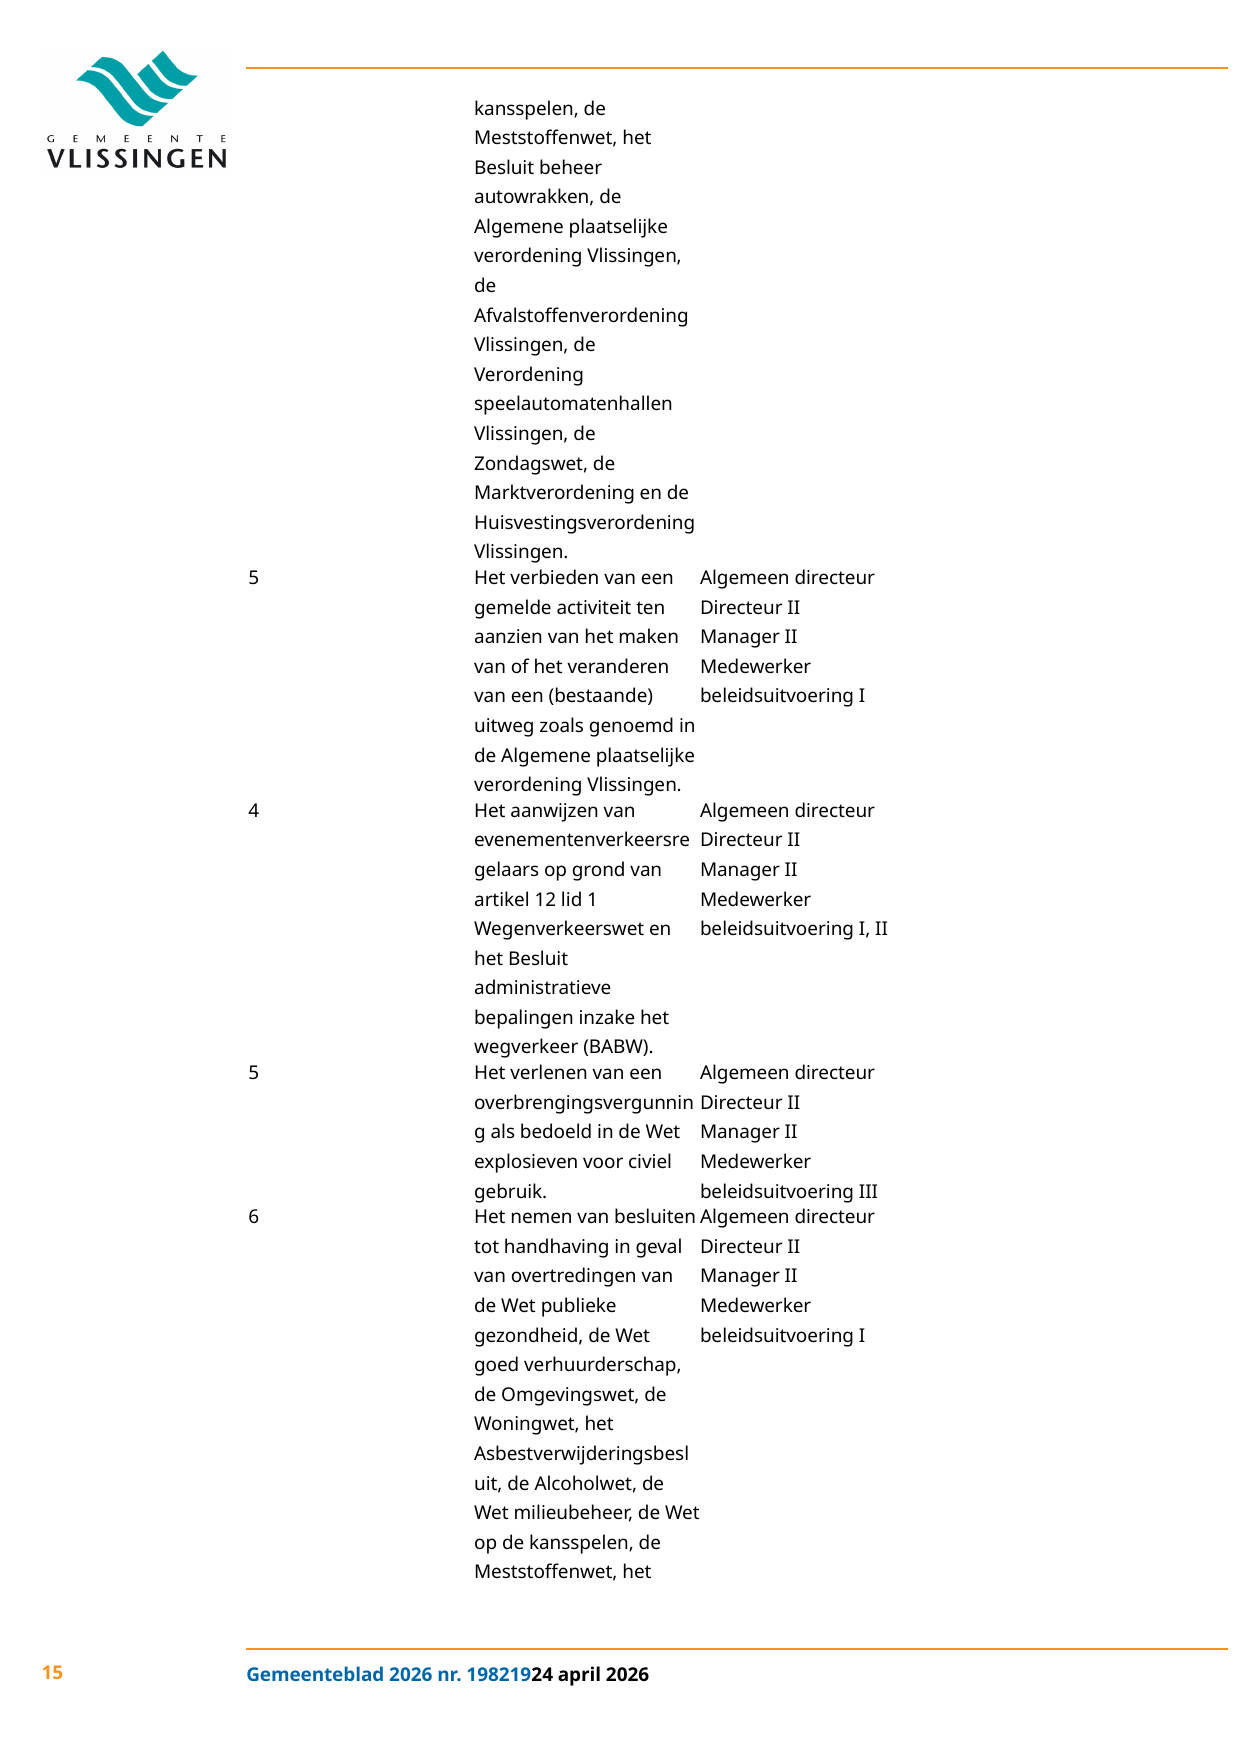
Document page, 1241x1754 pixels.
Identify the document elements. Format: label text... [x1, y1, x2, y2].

table_cell Het nemen van besluiten tot handhaving in geval van overtredingen van de Wet publieke gezondheid, de Wet goed verhuurderschap, de Omgevingswet, de Woningwet, het Asbestverwijderingsbesluit, de Alcoholwet, de Wet milieubeheer, de Wet op de kansspelen, de Meststoffenwet, het [474, 1204, 700, 1584]
table_cell [700, 95, 926, 564]
table_cell 6 [248, 1204, 474, 1584]
table_cell Het aanwijzen van evenementenverkeersregelaars op grond van artikel 12 lid 1 Wegenverkeerswet en het Besluit administratieve bepalingen inzake het wegverkeer (BABW). [474, 797, 700, 1059]
picture [41, 47, 231, 172]
table_cell 5 [248, 1060, 474, 1203]
table_cell 5 [248, 564, 474, 797]
table_cell Algemeen directeur Directeur II Manager II Medewerker beleidsuitvoering III [700, 1060, 926, 1203]
table_cell Algemeen directeur Directeur II Manager II Medewerker beleidsuitvoering I [700, 1204, 926, 1584]
table_cell Algemeen directeur Directeur II Manager II Medewerker beleidsuitvoering I [700, 564, 926, 797]
table_cell Het verlenen van een overbrengingsvergunning als bedoeld in de Wet explosieven voor civiel gebruik. [474, 1060, 700, 1203]
table_cell Het verbieden van een gemelde activiteit ten aanzien van het maken van of het veranderen van een (bestaande) uitweg zoals genoemd in de Algemene plaatselijke verordening Vlissingen. [474, 564, 700, 797]
table_cell 4 [248, 797, 474, 1059]
table_cell [926, 95, 1152, 564]
table_cell [926, 797, 1152, 1059]
table_cell Algemeen directeur Directeur II Manager II Medewerker beleidsuitvoering I, II [700, 797, 926, 1059]
table_cell [926, 564, 1152, 797]
table_cell [248, 95, 474, 564]
table_cell kansspelen, de Meststoffenwet, het Besluit beheer autowrakken, de Algemene plaatselijke verordening Vlissingen, de Afvalstoffenverordening Vlissingen, de Verordening speelautomatenhallen Vlissingen, de Zondagswet, de Marktverordening en de Huisvestingsverordening Vlissingen. [474, 95, 700, 564]
table_cell [926, 1204, 1152, 1584]
table_cell [926, 1060, 1152, 1203]
